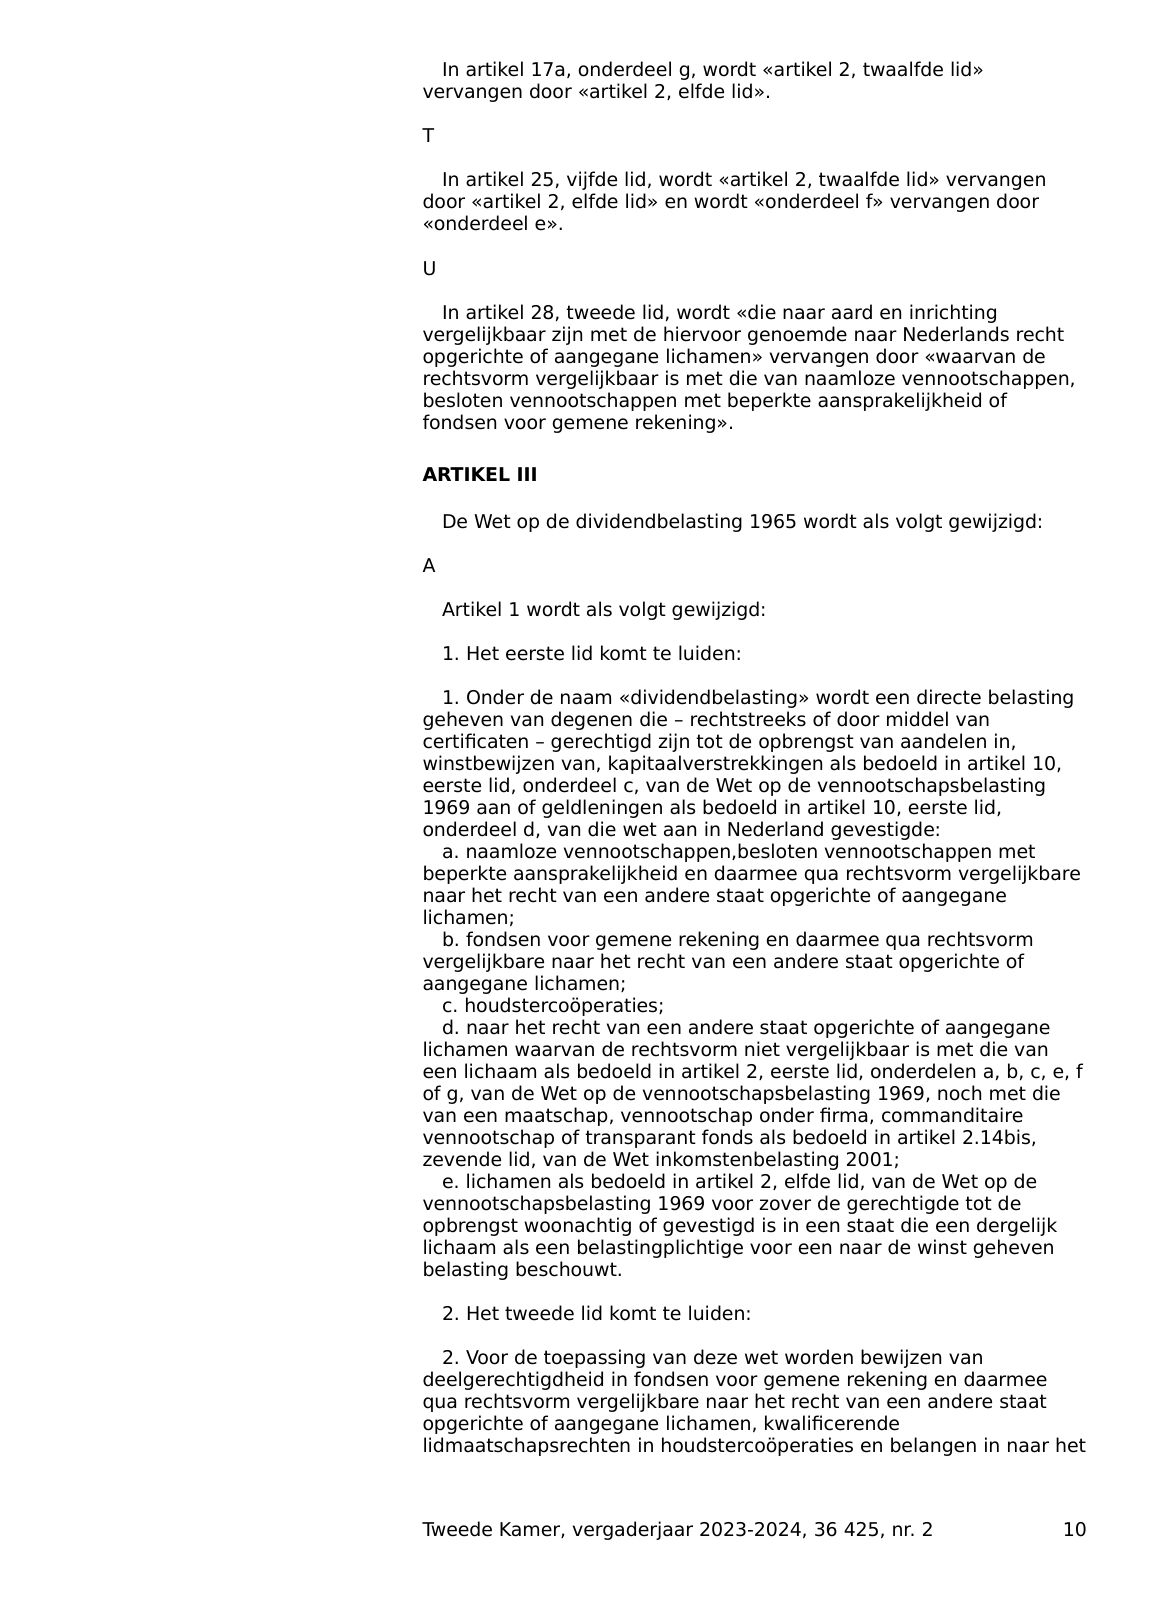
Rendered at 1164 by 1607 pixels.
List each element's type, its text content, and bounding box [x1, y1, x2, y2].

text In artikel 17a, onderdeel g, wordt «artikel 2, twaalfde lid» vervangen door «artikel 2, elfde lid». [422, 59, 1087, 103]
text a. naamloze vennootschappen,besloten vennootschappen met beperkte aansprakelijkheid en daarmee qua rechtsvorm vergelijkbare naar het recht van een andere staat opgerichte of aangegane lichamen; [422, 841, 1087, 929]
text d. naar het recht van een andere staat opgerichte of aangegane lichamen waarvan de rechtsvorm niet vergelijkbaar is met die van een lichaam als bedoeld in artikel 2, eerste lid, onderdelen a, b, c, e, f of g, van de Wet op de vennootschapsbelasting 1969, noch met die van een maatschap, vennootschap onder firma, commanditaire vennootschap of transparant fonds als bedoeld in artikel 2.14bis, zevende lid, van de Wet inkomstenbelasting 2001; [422, 1017, 1087, 1171]
text 1. Het eerste lid komt te luiden: [422, 643, 1087, 665]
subtitle ARTIKEL III [422, 463, 1087, 486]
text 1. Onder de naam «dividendbelasting» wordt een directe belasting geheven van degenen die – rechtstreeks of door middel van certificaten – gerechtigd zijn tot de opbrengst van aandelen in, winstbewijzen van, kapitaalverstrekkingen als bedoeld in artikel 10, eerste lid, onderdeel c, van de Wet op de vennootschapsbelasting 1969 aan of geldleningen als bedoeld in artikel 10, eerste lid, onderdeel d, van die wet aan in Nederland gevestigde: [422, 687, 1087, 841]
text U [422, 257, 1087, 279]
text In artikel 28, tweede lid, wordt «die naar aard en inrichting vergelijkbaar zijn met de hiervoor genoemde naar Nederlands recht opgerichte of aangegane lichamen» vervangen door «waarvan de rechtsvorm vergelijkbaar is met die van naamloze vennootschappen, besloten vennootschappen met beperkte aansprakelijkheid of fondsen voor gemene rekening». [422, 302, 1087, 433]
text A [422, 555, 1087, 577]
text b. fondsen voor gemene rekening en daarmee qua rechtsvorm vergelijkbare naar het recht van een andere staat opgerichte of aangegane lichamen; [422, 929, 1087, 995]
text De Wet op de dividendbelasting 1965 wordt als volgt gewijzigd: [422, 511, 1087, 532]
text 2. Voor de toepassing van deze wet worden bewijzen van deelgerechtigdheid in fondsen voor gemene rekening en daarmee qua rechtsvorm vergelijkbare naar het recht van een andere staat opgerichte of aangegane lichamen, kwalificerende lidmaatschapsrechten in houdstercoöperaties en belangen in naar het [422, 1347, 1087, 1457]
text Artikel 1 wordt als volgt gewijzigd: [422, 599, 1087, 621]
text T [422, 125, 1087, 147]
text c. houdstercoöperaties; [422, 995, 1087, 1017]
text 2. Het tweede lid komt te luiden: [422, 1303, 1087, 1325]
text e. lichamen als bedoeld in artikel 2, elfde lid, van de Wet op de vennootschapsbelasting 1969 voor zover de gerechtigde tot de opbrengst woonachtig of gevestigd is in een staat die een dergelijk lichaam als een belastingplichtige voor een naar de winst geheven belasting beschouwt. [422, 1171, 1087, 1281]
text In artikel 25, vijfde lid, wordt «artikel 2, twaalfde lid» vervangen door «artikel 2, elfde lid» en wordt «onderdeel f» vervangen door «onderdeel e». [422, 169, 1087, 235]
